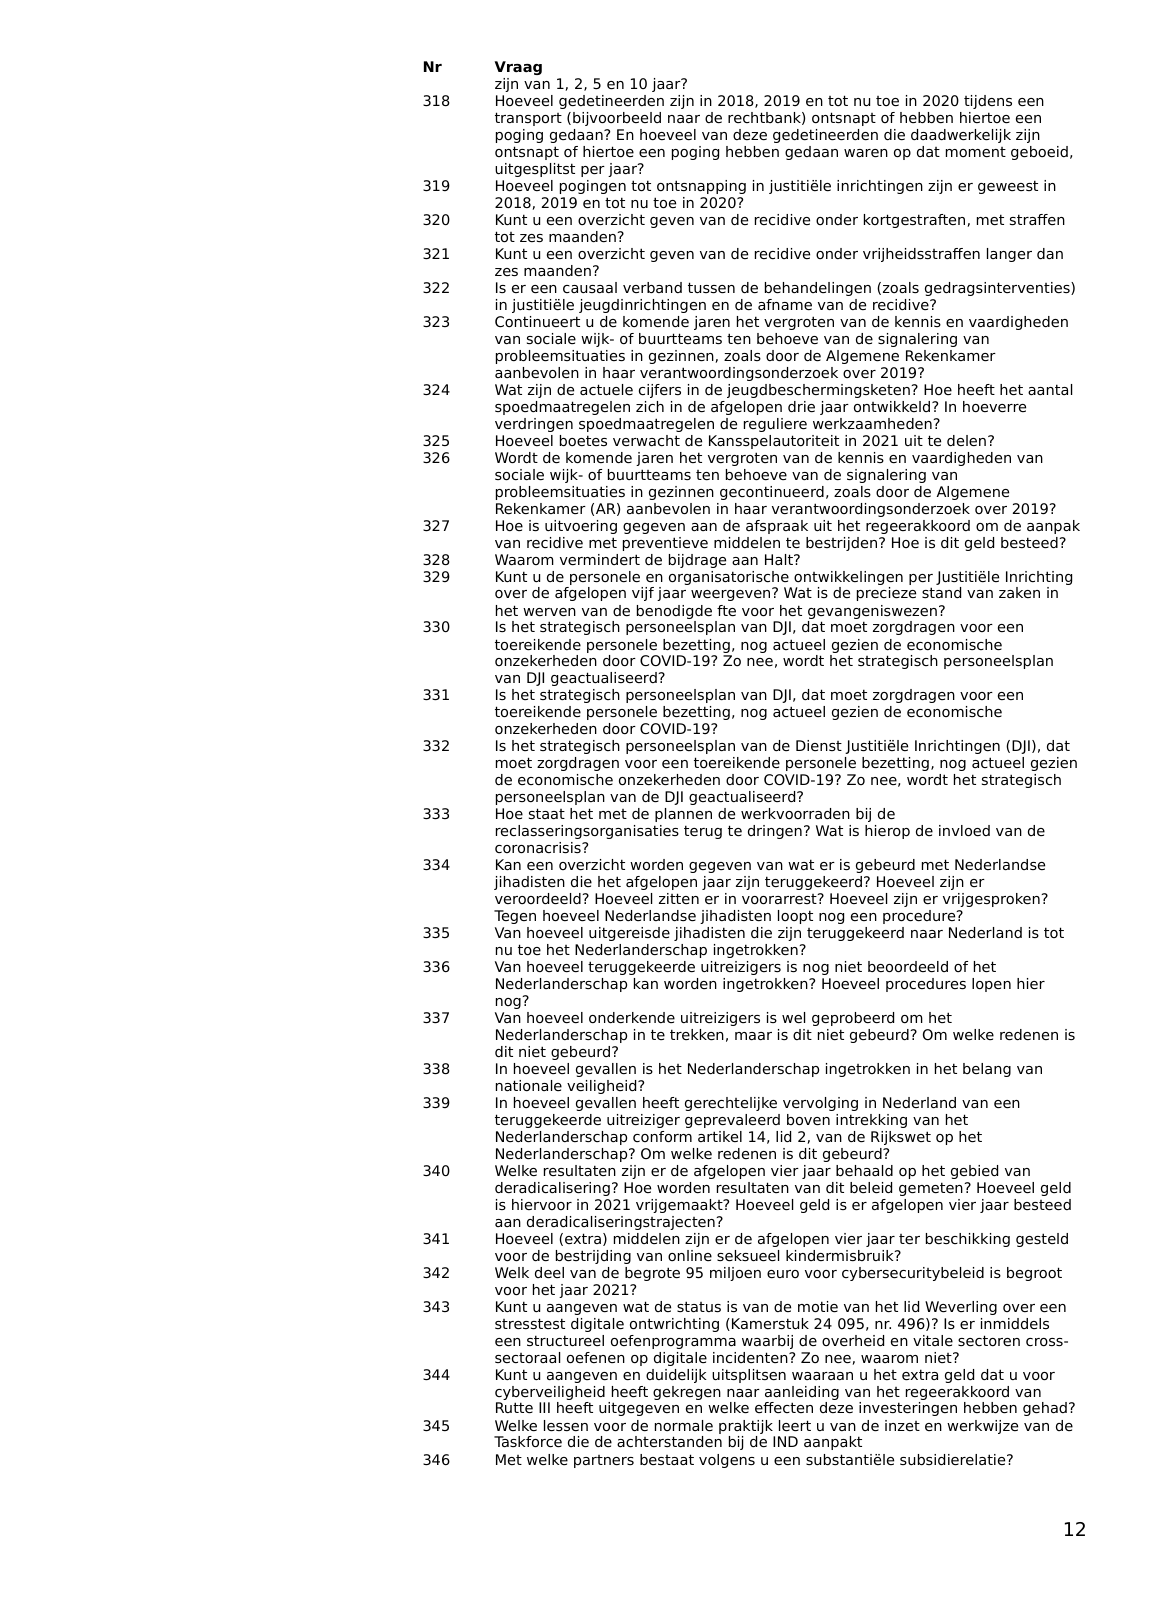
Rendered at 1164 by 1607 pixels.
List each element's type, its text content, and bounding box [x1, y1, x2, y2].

table_cell 334 [422, 857, 488, 925]
table_header Vraag [488, 59, 1087, 76]
table_cell 338 [422, 1061, 488, 1095]
table_cell 324 [422, 382, 488, 433]
table_cell 345 [422, 1418, 488, 1451]
table_cell Continueert u de komende jaren het vergroten van de kennis en vaardigheden van sociale wijk- of buurtteams ten behoeve van de signalering van probleemsituaties in gezinnen, zoals door de Algemene Rekenkamer aanbevolen in haar verantwoordingsonderzoek over 2019? [488, 314, 1087, 382]
table_cell 328 [422, 551, 488, 568]
table_cell Van hoeveel onderkende uitreizigers is wel geprobeerd om het Nederlanderschap in te trekken, maar is dit niet gebeurd? Om welke redenen is dit niet gebeurd? [488, 1010, 1087, 1061]
table_cell Hoeveel (extra) middelen zijn er de afgelopen vier jaar ter beschikking gesteld voor de bestrijding van online seksueel kindermisbruik? [488, 1231, 1087, 1264]
table_cell Kunt u aangeven wat de status is van de motie van het lid Weverling over een stresstest digitale ontwrichting (Kamerstuk 24 095, nr. 496)? Is er inmiddels een structureel oefenprogramma waarbij de overheid en vitale sectoren cross-sectoraal oefenen op digitale incidenten? Zo nee, waarom niet? [488, 1299, 1087, 1366]
table_cell 333 [422, 806, 488, 857]
table_cell Hoe staat het met de plannen de werkvoorraden bij de reclasseringsorganisaties terug te dringen? Wat is hierop de invloed van de coronacrisis? [488, 806, 1087, 857]
table_cell 344 [422, 1366, 488, 1417]
table_cell 340 [422, 1163, 488, 1231]
table_cell 318 [422, 93, 488, 178]
table_cell Is het strategisch personeelsplan van de Dienst Justitiële Inrichtingen (DJI), dat moet zorgdragen voor een toereikende personele bezetting, nog actueel gezien de economische onzekerheden door COVID-19? Zo nee, wordt het strategisch personeelsplan van de DJI geactualiseerd? [488, 738, 1087, 806]
table_cell In hoeveel gevallen is het Nederlanderschap ingetrokken in het belang van nationale veiligheid? [488, 1061, 1087, 1095]
table_cell 331 [422, 687, 488, 738]
table_cell 326 [422, 450, 488, 517]
table_cell Kunt u aangeven en duidelijk uitsplitsen waaraan u het extra geld dat u voor cyberveiligheid heeft gekregen naar aanleiding van het regeerakkoord van Rutte III heeft uitgegeven en welke effecten deze investeringen hebben gehad? [488, 1366, 1087, 1417]
table_cell 339 [422, 1095, 488, 1163]
table_cell Is er een causaal verband tussen de behandelingen (zoals gedragsinterventies) in justitiële jeugdinrichtingen en de afname van de recidive? [488, 280, 1087, 314]
table_cell 327 [422, 518, 488, 551]
table_cell 341 [422, 1231, 488, 1264]
table_cell Hoeveel gedetineerden zijn in 2018, 2019 en tot nu toe in 2020 tijdens een transport (bijvoorbeeld naar de rechtbank) ontsnapt of hebben hiertoe een poging gedaan? En hoeveel van deze gedetineerden die daadwerkelijk zijn ontsnapt of hiertoe een poging hebben gedaan waren op dat moment geboeid, uitgesplitst per jaar? [488, 93, 1087, 178]
table_cell Wordt de komende jaren het vergroten van de kennis en vaardigheden van sociale wijk- of buurtteams ten behoeve van de signalering van probleemsituaties in gezinnen gecontinueerd, zoals door de Algemene Rekenkamer (AR) aanbevolen in haar verantwoordingsonderzoek over 2019? [488, 450, 1087, 517]
table_cell Kunt u de personele en organisatorische ontwikkelingen per Justitiële Inrichting over de afgelopen vijf jaar weergeven? Wat is de precieze stand van zaken in het werven van de benodigde fte voor het gevangeniswezen? [488, 569, 1087, 619]
table_cell Kan een overzicht worden gegeven van wat er is gebeurd met Nederlandse jihadisten die het afgelopen jaar zijn teruggekeerd? Hoeveel zijn er veroordeeld? Hoeveel zitten er in voorarrest? Hoeveel zijn er vrijgesproken? Tegen hoeveel Nederlandse jihadisten loopt nog een procedure? [488, 857, 1087, 925]
table_cell 335 [422, 925, 488, 959]
table_cell 332 [422, 738, 488, 806]
table_cell Is het strategisch personeelsplan van DJI, dat moet zorgdragen voor een toereikende personele bezetting, nog actueel gezien de economische onzekerheden door COVID-19? [488, 687, 1087, 738]
table_cell Is het strategisch personeelsplan van DJI, dat moet zorgdragen voor een toereikende personele bezetting, nog actueel gezien de economische onzekerheden door COVID-19? Zo nee, wordt het strategisch personeelsplan van DJI geactualiseerd? [488, 619, 1087, 687]
table_cell 322 [422, 280, 488, 314]
table_cell 325 [422, 433, 488, 449]
table_cell Welk deel van de begrote 95 miljoen euro voor cybersecuritybeleid is begroot voor het jaar 2021? [488, 1265, 1087, 1298]
table_cell 329 [422, 569, 488, 619]
table_cell Kunt u een overzicht geven van de recidive onder kortgestraften, met straffen tot zes maanden? [488, 212, 1087, 246]
table_cell 323 [422, 314, 488, 382]
table_cell In hoeveel gevallen heeft gerechtelijke vervolging in Nederland van een teruggekeerde uitreiziger geprevaleerd boven intrekking van het Nederlanderschap conform artikel 14, lid 2, van de Rijkswet op het Nederlanderschap? Om welke redenen is dit gebeurd? [488, 1095, 1087, 1163]
table_cell 337 [422, 1010, 488, 1061]
table_cell 321 [422, 246, 488, 280]
table_cell Hoeveel boetes verwacht de Kansspelautoriteit in 2021 uit te delen? [488, 433, 1087, 449]
table_cell [422, 76, 488, 93]
table_cell Van hoeveel teruggekeerde uitreizigers is nog niet beoordeeld of het Nederlanderschap kan worden ingetrokken? Hoeveel procedures lopen hier nog? [488, 959, 1087, 1010]
table_cell Hoe is uitvoering gegeven aan de afspraak uit het regeerakkoord om de aanpak van recidive met preventieve middelen te bestrijden? Hoe is dit geld besteed? [488, 518, 1087, 551]
table_cell Met welke partners bestaat volgens u een substantiële subsidierelatie? [488, 1451, 1087, 1468]
table_cell 342 [422, 1265, 488, 1298]
table_cell 320 [422, 212, 488, 246]
table_cell Van hoeveel uitgereisde jihadisten die zijn teruggekeerd naar Nederland is tot nu toe het Nederlanderschap ingetrokken? [488, 925, 1087, 959]
table_cell 336 [422, 959, 488, 1010]
table_cell Wat zijn de actuele cijfers in de jeugdbeschermingsketen? Hoe heeft het aantal spoedmaatregelen zich in de afgelopen drie jaar ontwikkeld? In hoeverre verdringen spoedmaatregelen de reguliere werkzaamheden? [488, 382, 1087, 433]
table_cell zijn van 1, 2, 5 en 10 jaar? [488, 76, 1087, 93]
table_cell 330 [422, 619, 488, 687]
table_cell 343 [422, 1299, 488, 1366]
table_cell 319 [422, 178, 488, 212]
table_cell Welke lessen voor de normale praktijk leert u van de inzet en werkwijze van de Taskforce die de achterstanden bij de IND aanpakt [488, 1418, 1087, 1451]
table_cell Welke resultaten zijn er de afgelopen vier jaar behaald op het gebied van deradicalisering? Hoe worden resultaten van dit beleid gemeten? Hoeveel geld is hiervoor in 2021 vrijgemaakt? Hoeveel geld is er afgelopen vier jaar besteed aan deradicaliseringstrajecten? [488, 1163, 1087, 1231]
table_header Nr [422, 59, 488, 76]
table_cell Waarom vermindert de bijdrage aan Halt? [488, 551, 1087, 568]
table_cell 346 [422, 1451, 488, 1468]
table_cell Hoeveel pogingen tot ontsnapping in justitiële inrichtingen zijn er geweest in 2018, 2019 en tot nu toe in 2020? [488, 178, 1087, 212]
table_cell Kunt u een overzicht geven van de recidive onder vrijheidsstraffen langer dan zes maanden? [488, 246, 1087, 280]
